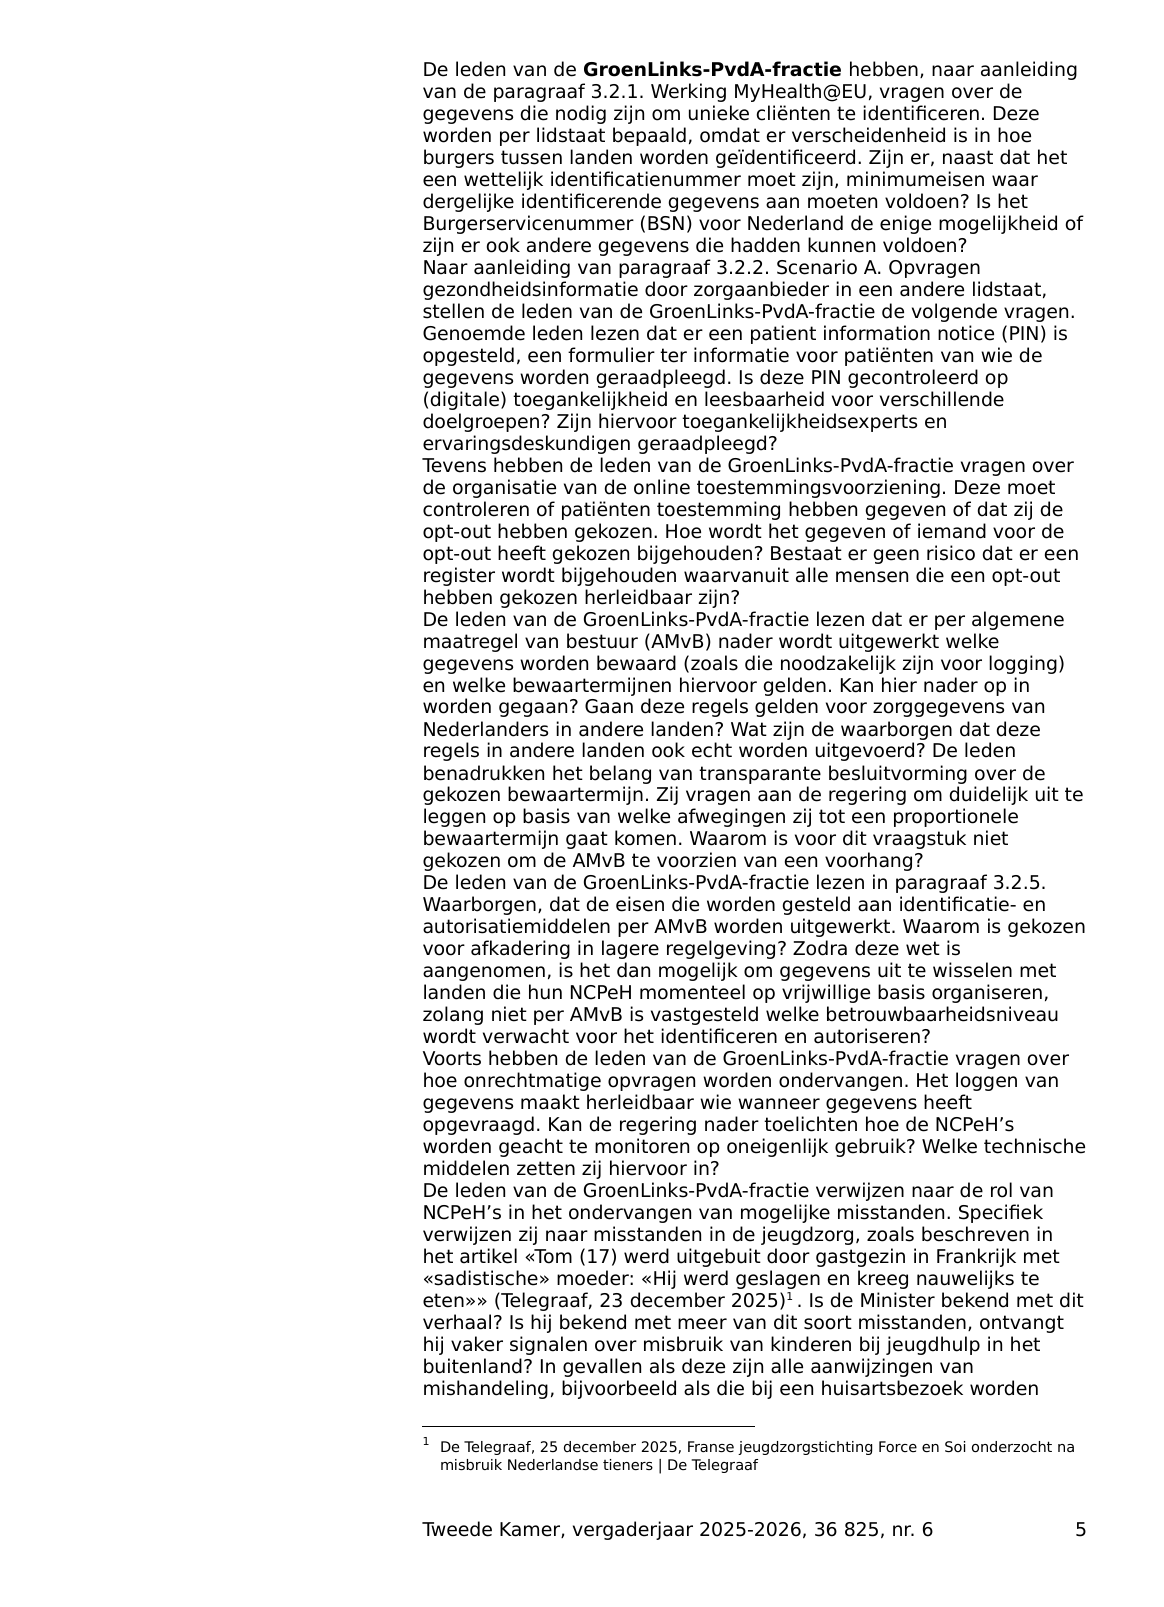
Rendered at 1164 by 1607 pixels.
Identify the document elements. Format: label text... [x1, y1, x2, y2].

text De leden van de GroenLinks-PvdA-fractie lezen dat er per algemene maatregel van bestuur (AMvB) nader wordt uitgewerkt welke gegevens worden bewaard (zoals die noodzakelijk zijn voor logging) en welke bewaartermijnen hiervoor gelden. Kan hier nader op in worden gegaan? Gaan deze regels gelden voor zorggegevens van Nederlanders in andere landen? Wat zijn de waarborgen dat deze regels in andere landen ook echt worden uitgevoerd? De leden benadrukken het belang van transparante besluitvorming over de gekozen bewaartermijn. Zij vragen aan de regering om duidelijk uit te leggen op basis van welke afwegingen zij tot een proportionele bewaartermijn gaat komen. Waarom is voor dit vraagstuk niet gekozen om de AMvB te voorzien van een voorhang? [422, 608, 1087, 872]
text De Telegraaf, 25 december 2025, Franse jeugdzorgstichting Force en Soi onderzocht na misbruik Nederlandse tieners | De Telegraaf [422, 1435, 1087, 1474]
text De leden van de GroenLinks-PvdA-fractie verwijzen naar de rol van NCPeH’s in het ondervangen van mogelijke misstanden. Specifiek verwijzen zij naar misstanden in de jeugdzorg, zoals beschreven in het artikel «Tom (17) werd uitgebuit door gastgezin in Frankrijk met «sadistische» moeder: «Hij werd geslagen en kreeg nauwelijks te eten»» (Telegraaf, 23 december 2025). Is de Minister bekend met dit verhaal? Is hij bekend met meer van dit soort misstanden, ontvangt hij vaker signalen over misbruik van kinderen bij jeugdhulp in het buitenland? In gevallen als deze zijn alle aanwijzingen van mishandeling, bijvoorbeeld als die bij een huisartsbezoek worden [422, 1180, 1087, 1400]
text Voorts hebben de leden van de GroenLinks-PvdA-fractie vragen over hoe onrechtmatige opvragen worden ondervangen. Het loggen van gegevens maakt herleidbaar wie wanneer gegevens heeft opgevraagd. Kan de regering nader toelichten hoe de NCPeH’s worden geacht te monitoren op oneigenlijk gebruik? Welke technische middelen zetten zij hiervoor in? [422, 1048, 1087, 1180]
text Naar aanleiding van paragraaf 3.2.2. Scenario A. Opvragen gezondheidsinformatie door zorgaanbieder in een andere lidstaat, stellen de leden van de GroenLinks-PvdA-fractie de volgende vragen. Genoemde leden lezen dat er een patient information notice (PIN) is opgesteld, een formulier ter informatie voor patiënten van wie de gegevens worden geraadpleegd. Is deze PIN gecontroleerd op (digitale) toegankelijkheid en leesbaarheid voor verschillende doelgroepen? Zijn hiervoor toegankelijkheidsexperts en ervaringsdeskundigen geraadpleegd? [422, 257, 1087, 455]
text De leden van de GroenLinks-PvdA-fractie hebben, naar aanleiding van de paragraaf 3.2.1. Werking MyHealth@EU, vragen over de gegevens die nodig zijn om unieke cliënten te identificeren. Deze worden per lidstaat bepaald, omdat er verscheidenheid is in hoe burgers tussen landen worden geïdentificeerd. Zijn er, naast dat het een wettelijk identificatienummer moet zijn, minimumeisen waar dergelijke identificerende gegevens aan moeten voldoen? Is het Burgerservicenummer (BSN) voor Nederland de enige mogelijkheid of zijn er ook andere gegevens die hadden kunnen voldoen? [422, 59, 1087, 257]
text De leden van de GroenLinks-PvdA-fractie lezen in paragraaf 3.2.5. Waarborgen, dat de eisen die worden gesteld aan identificatie- en autorisatiemiddelen per AMvB worden uitgewerkt. Waarom is gekozen voor afkadering in lagere regelgeving? Zodra deze wet is aangenomen, is het dan mogelijk om gegevens uit te wisselen met landen die hun NCPeH momenteel op vrijwillige basis organiseren, zolang niet per AMvB is vastgesteld welke betrouwbaarheidsniveau wordt verwacht voor het identificeren en autoriseren? [422, 872, 1087, 1048]
text Tevens hebben de leden van de GroenLinks-PvdA-fractie vragen over de organisatie van de online toestemmingsvoorziening. Deze moet controleren of patiënten toestemming hebben gegeven of dat zij de opt-out hebben gekozen. Hoe wordt het gegeven of iemand voor de opt-out heeft gekozen bijgehouden? Bestaat er geen risico dat er een register wordt bijgehouden waarvanuit alle mensen die een opt-out hebben gekozen herleidbaar zijn? [422, 455, 1087, 608]
